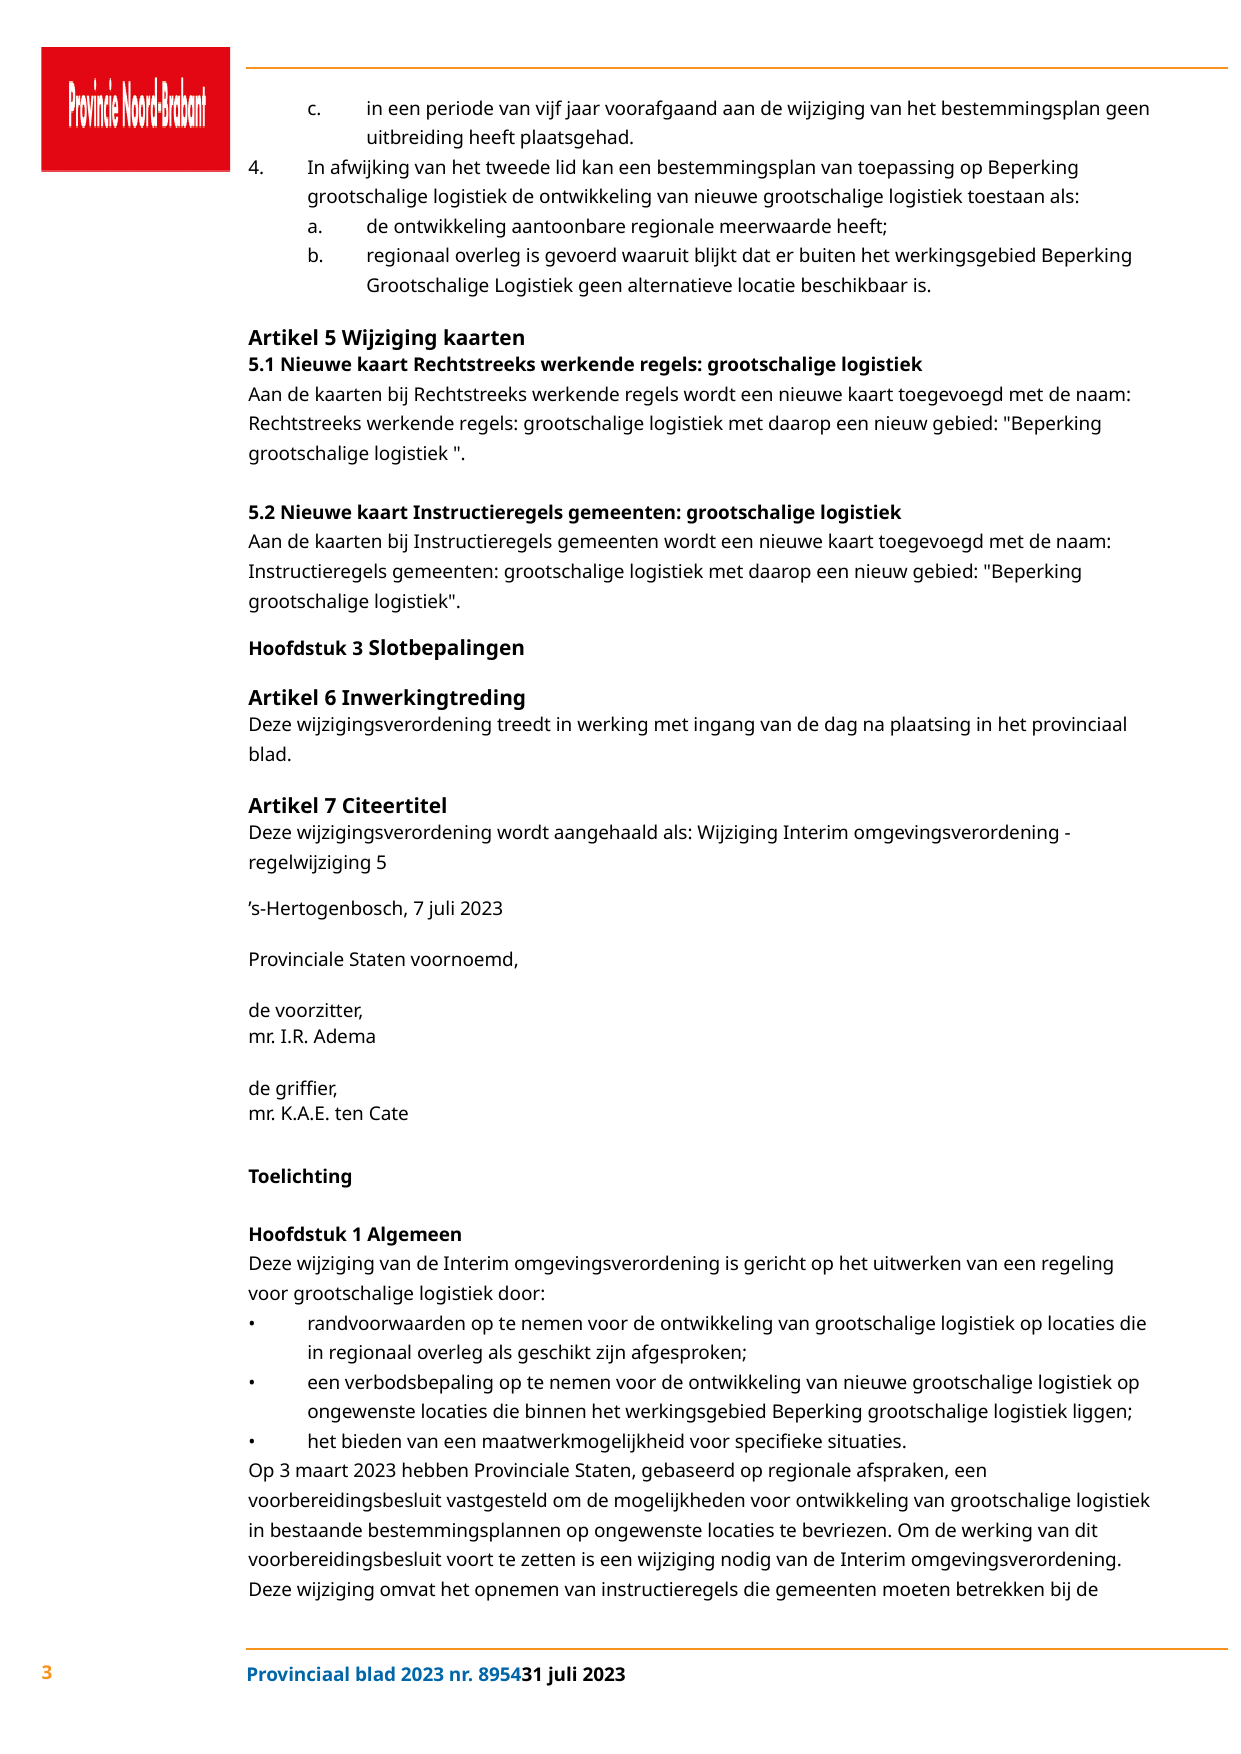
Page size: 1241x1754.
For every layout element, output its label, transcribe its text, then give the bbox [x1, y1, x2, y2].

text Artikel 7 Citeertitel [248, 791, 1152, 819]
list de ontwikkeling aantoonbare regionale meerwaarde heeft; [307, 213, 1152, 239]
text ’s-Hertogenbosch, 7 juli 2023 [248, 895, 1152, 921]
text de voorzitter, [248, 998, 1152, 1023]
text Deze wijzigingsverordening treedt in werking met ingang van de dag na plaatsing in het provinciaal blad. [248, 711, 1152, 766]
text mr. K.A.E. ten Cate [248, 1101, 1152, 1126]
text Deze wijzigingsverordening wordt aangehaald als: Wijziging Interim omgevingsverordening - regelwijziging 5 [248, 819, 1152, 875]
list het bieden van een maatwerkmogelijkheid voor specifieke situaties. [248, 1428, 1152, 1454]
text mr. I.R. Adema [248, 1023, 1152, 1049]
text de griffier, [248, 1075, 1152, 1101]
text Op 3 maart 2023 hebben Provinciale Staten, gebaseerd op regionale afspraken, een voorbereidingsbesluit vastgesteld om de mogelijkheden voor ontwikkeling van grootschalige logistiek in bestaande bestemmingsplannen op ongewenste locaties te bevriezen. Om de werking van dit voorbereidingsbesluit voort te zetten is een wijziging nodig van de Interim omgevingsverordening. Deze wijziging omvat het opnemen van instructieregels die gemeenten moeten betrekken bij de [248, 1458, 1152, 1602]
text Artikel 6 Inwerkingtreding [248, 683, 1152, 711]
text Deze wijziging van de Interim omgevingsverordening is gericht op het uitwerken van een regeling voor grootschalige logistiek door: [248, 1251, 1152, 1306]
list in een periode van vijf jaar voorafgaand aan de wijziging van het bestemmingsplan geen uitbreiding heeft plaatsgehad. [307, 95, 1152, 150]
list regionaal overleg is gevoerd waaruit blijkt dat er buiten het werkingsgebied Beperking Grootschalige Logistiek geen alternatieve locatie beschikbaar is. [307, 243, 1152, 298]
text Hoofdstuk 3 Slotbepalingen [248, 633, 1152, 662]
list een verbodsbepaling op te nemen voor de ontwikkeling van nieuwe grootschalige logistiek op ongewenste locaties die binnen het werkingsgebied Beperking grootschalige logistiek liggen; [248, 1369, 1152, 1424]
text Provinciale Staten voornoemd, [248, 946, 1152, 972]
text Aan de kaarten bij Rechtstreeks werkende regels wordt een nieuwe kaart toegevoegd met de naam: Rechtstreeks werkende regels: grootschalige logistiek met daarop een nieuw gebied: "Beperking grootschalige logistiek ". [248, 381, 1152, 466]
text Hoofdstuk 1 Algemeen [248, 1221, 1152, 1247]
text Toelichting [248, 1152, 1152, 1192]
picture [41, 47, 231, 172]
text 5.1 Nieuwe kaart Rechtstreeks werkende regels: grootschalige logistiek [248, 351, 1152, 377]
text 5.2 Nieuwe kaart Instructieregels gemeenten: grootschalige logistiek [248, 499, 1152, 525]
text Artikel 5 Wijziging kaarten [248, 323, 1152, 351]
list In afwijking van het tweede lid kan een bestemmingsplan van toepassing op Beperking grootschalige logistiek de ontwikkeling van nieuwe grootschalige logistiek toestaan als: [248, 154, 1152, 209]
list randvoorwaarden op te nemen voor de ontwikkeling van grootschalige logistiek op locaties die in regionaal overleg als geschikt zijn afgesproken; [248, 1310, 1152, 1365]
text Aan de kaarten bij Instructieregels gemeenten wordt een nieuwe kaart toegevoegd met de naam: Instructieregels gemeenten: grootschalige logistiek met daarop een nieuw gebied: "Beperking grootschalige logistiek". [248, 529, 1152, 613]
